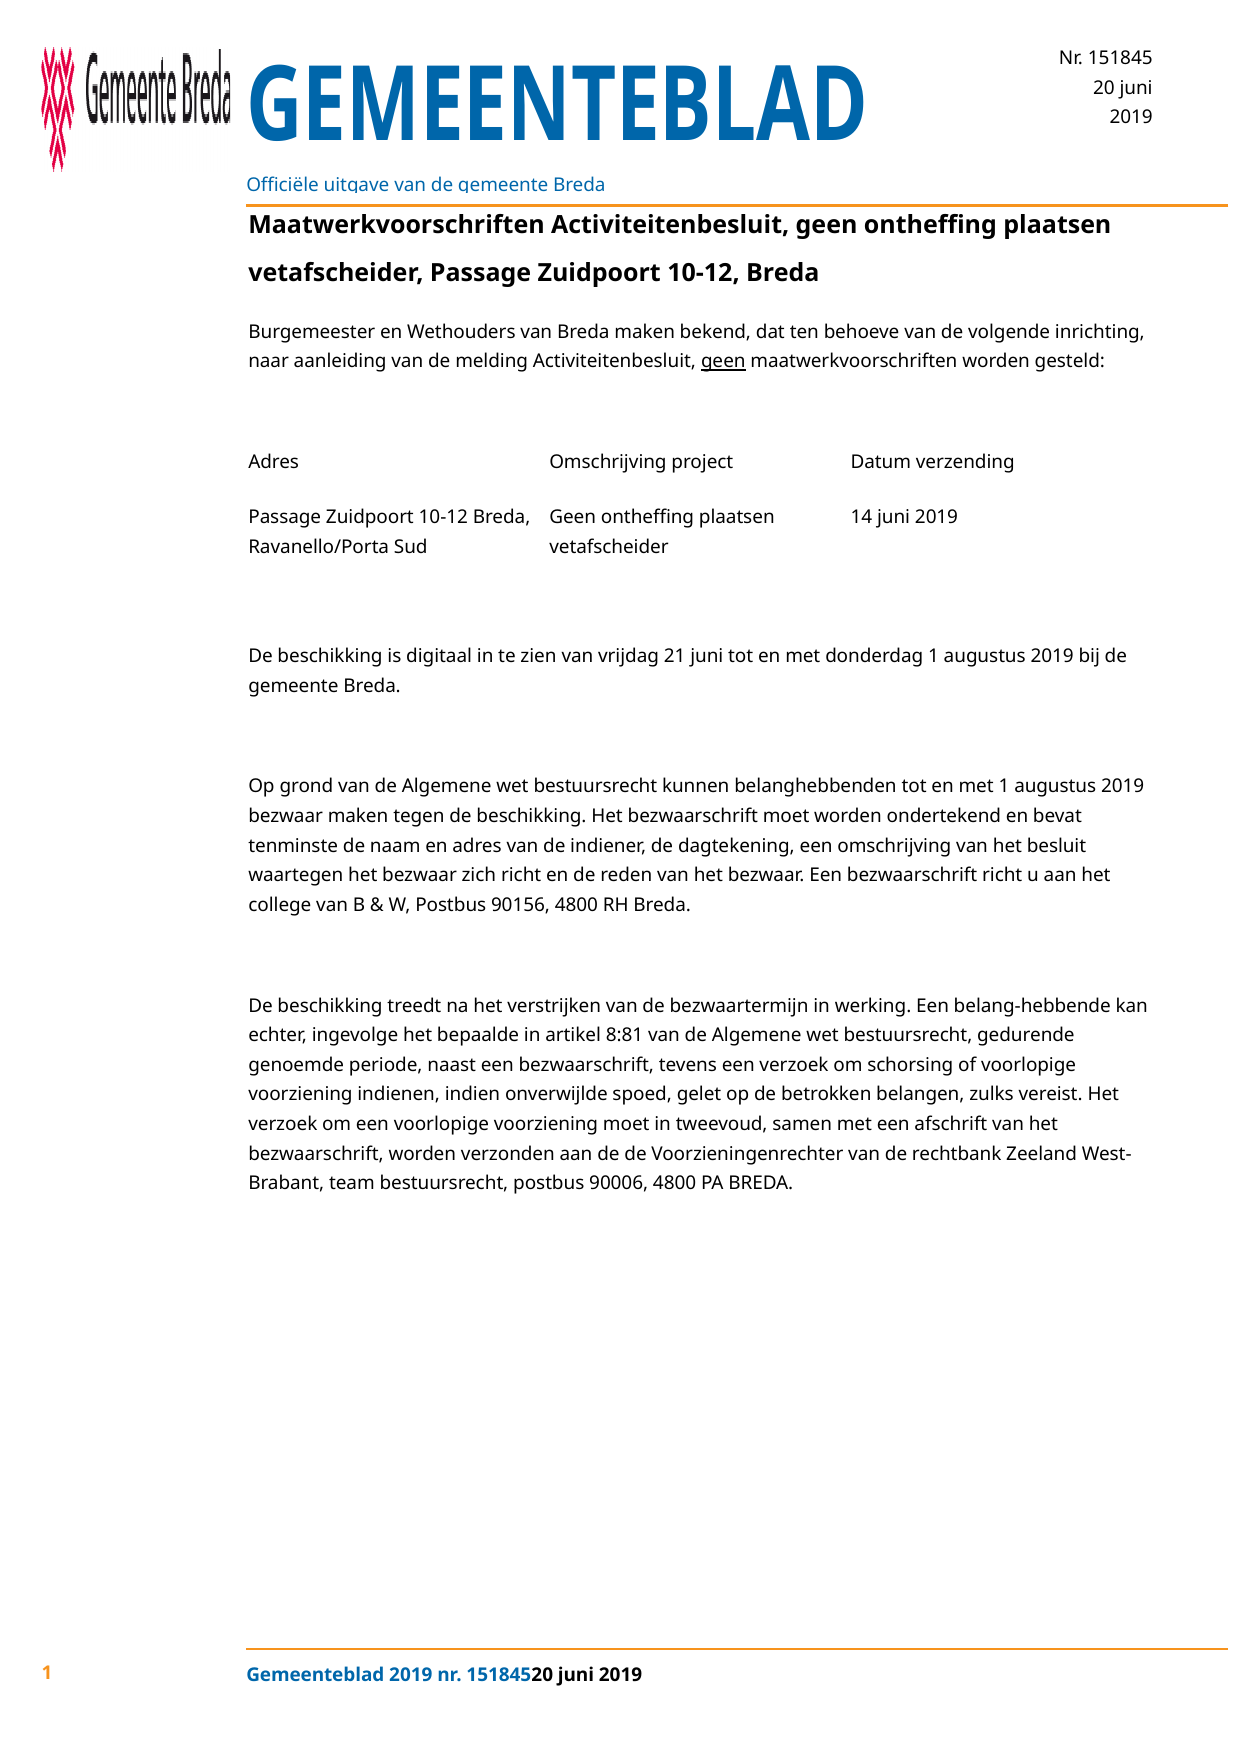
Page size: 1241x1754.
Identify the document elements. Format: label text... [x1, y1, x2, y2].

table_cell 14 juni 2019 [850, 504, 1152, 589]
table_header Adres [248, 449, 549, 504]
table_cell Passage Zuidpoort 10-12 Breda, Ravanello/Porta Sud [248, 504, 549, 589]
picture [41, 47, 231, 172]
text Burgemeester en Wethouders van Breda maken bekend, dat ten behoeve van de volgende inrichting, naar aanleiding van de melding Activiteitenbesluit, geen maatwerkvoorschriften worden gesteld: [248, 318, 1152, 373]
table_cell Geen ontheffing plaatsen vetafscheider [549, 504, 850, 589]
table_header Omschrijving project [549, 449, 850, 504]
text De beschikking is digitaal in te zien van vrijdag 21 juni tot en met donderdag 1 augustus 2019 bij de gemeente Breda. [248, 642, 1152, 698]
text Maatwerkvoorschriften Activiteitenbesluit, geen ontheffing plaatsen vetafscheider, Passage Zuidpoort 10-12, Breda [248, 207, 1152, 288]
text De beschikking treedt na het verstrijken van de bezwaartermijn in werking. Een belang-hebbende kan echter, ingevolge het bepaalde in artikel 8:81 van de Algemene wet bestuursrecht, gedurende genoemde periode, naast een bezwaarschrift, tevens een verzoek om schorsing of voorlopige voorziening indienen, indien onverwijlde spoed, gelet op de betrokken belangen, zulks vereist. Het verzoek om een voorlopige voorziening moet in tweevoud, samen met een afschrift van het bezwaarschrift, worden verzonden aan de de Voorzieningenrechter van de rechtbank Zeeland West-Brabant, team bestuursrecht, postbus 90006, 4800 PA BREDA. [248, 992, 1152, 1195]
text Op grond van de Algemene wet bestuursrecht kunnen belanghebbenden tot en met 1 augustus 2019 bezwaar maken tegen de beschikking. Het bezwaarschrift moet worden ondertekend en bevat tenminste de naam en adres van de indiener, de dagtekening, een omschrijving van het besluit waartegen het bezwaar zich richt en de reden van het bezwaar. Een bezwaarschrift richt u aan het college van B & W, Postbus 90156, 4800 RH Breda. [248, 773, 1152, 917]
table_header Datum verzending [850, 449, 1152, 504]
